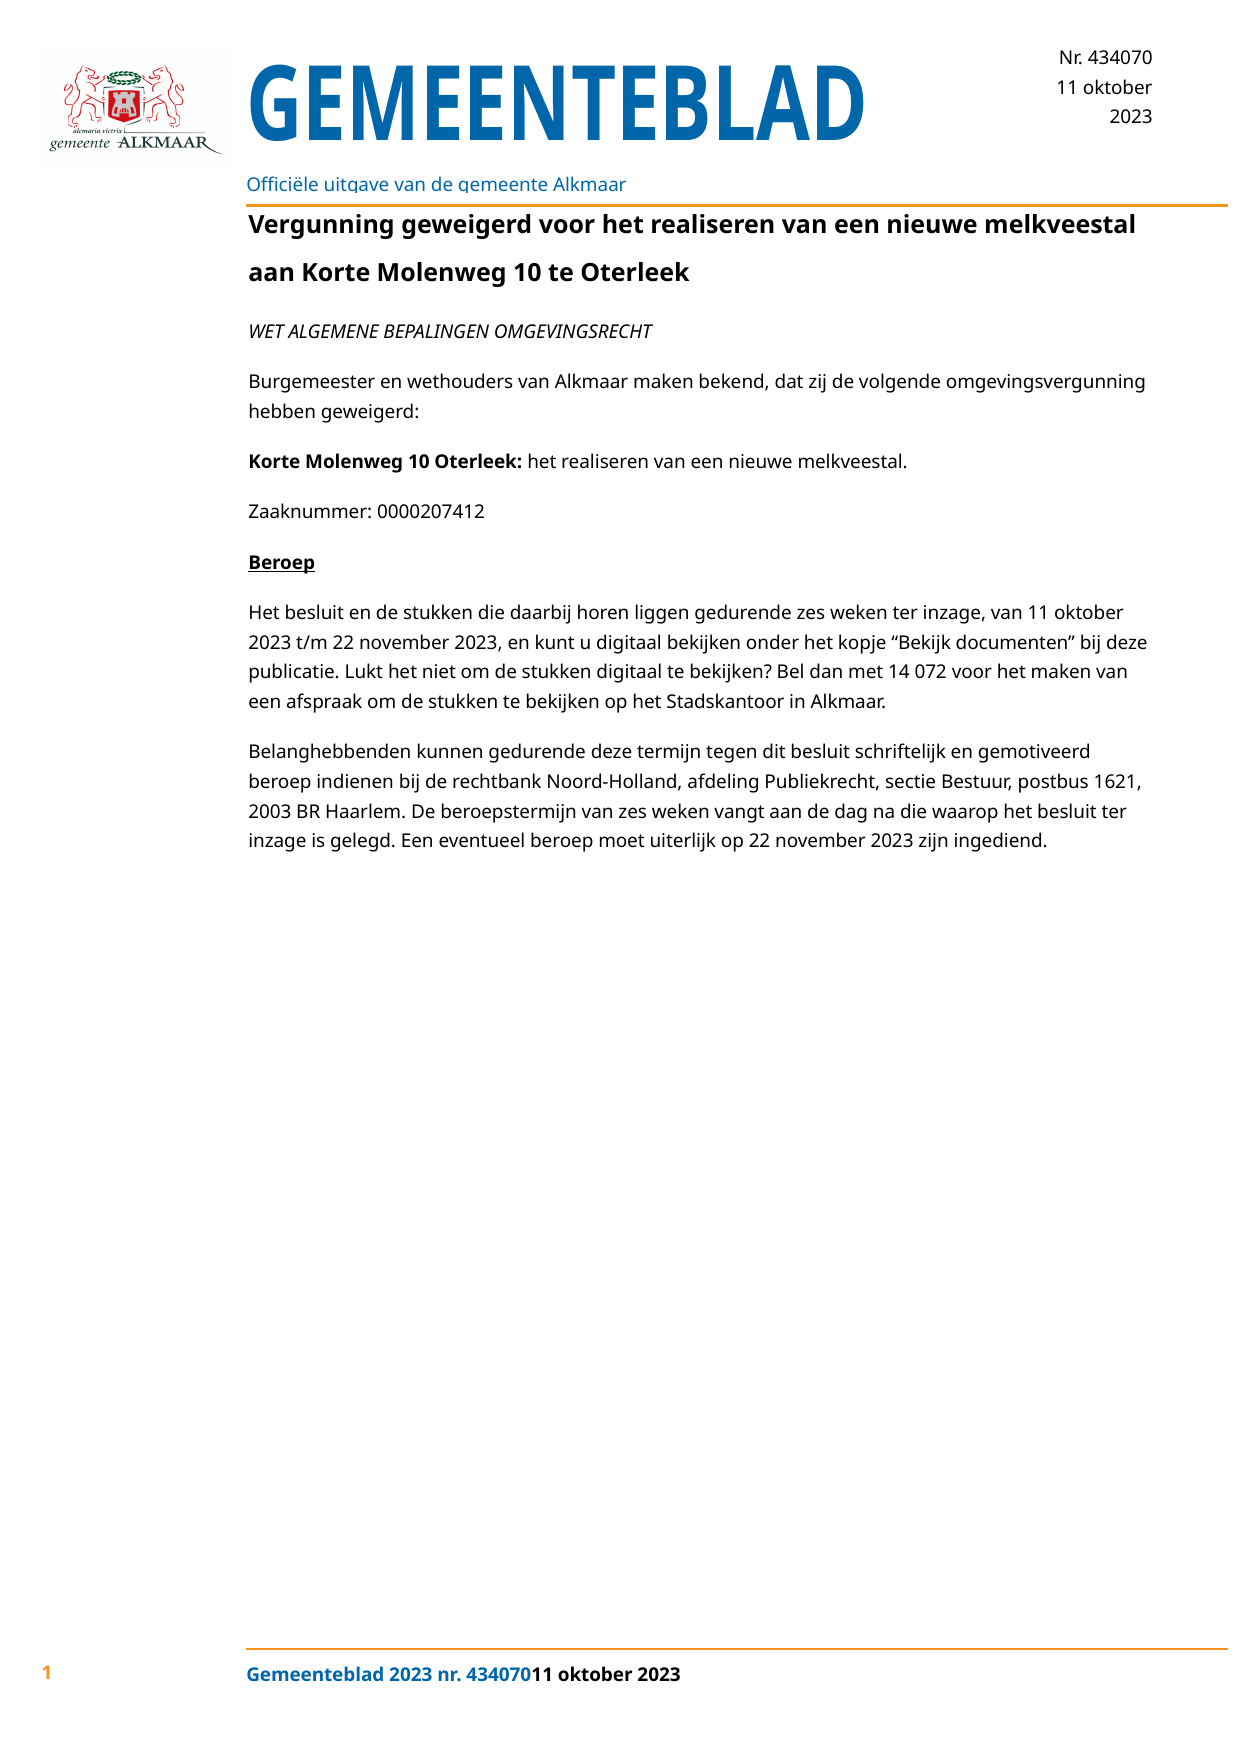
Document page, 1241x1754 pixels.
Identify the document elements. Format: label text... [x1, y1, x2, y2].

text Zaaknummer: 0000207412 [248, 499, 1152, 524]
text WET ALGEMENE BEPALINGEN OMGEVINGSRECHT [248, 318, 1152, 344]
text Vergunning geweigerd voor het realiseren van een nieuwe melkveestal aan Korte Molenweg 10 te Oterleek [248, 207, 1152, 288]
text Het besluit en de stukken die daarbij horen liggen gedurende zes weken ter inzage, van 11 oktober 2023 t/m 22 november 2023, en kunt u digitaal bekijken onder het kopje “Bekijk documenten” bij deze publicatie. Lukt het niet om de stukken digitaal te bekijken? Bel dan met 14 072 voor het maken van een afspraak om de stukken te bekijken op het Stadskantoor in Alkmaar. [248, 599, 1152, 714]
text Korte Molenweg 10 Oterleek: het realiseren van een nieuwe melkveestal. [248, 448, 1152, 474]
text Belanghebbenden kunnen gedurende deze termijn tegen dit besluit schriftelijk en gemotiveerd beroep indienen bij de rechtbank Noord-Holland, afdeling Publiekrecht, sectie Bestuur, postbus 1621, 2003 BR Haarlem. De beroepstermijn van zes weken vangt aan de dag na die waarop het besluit ter inzage is gelegd. Een eventueel beroep moet uiterlijk op 22 november 2023 zijn ingediend. [248, 739, 1152, 853]
text Beroep [248, 549, 1152, 575]
text Burgemeester en wethouders van Alkmaar maken bekend, dat zij de volgende omgevingsvergunning hebben geweigerd: [248, 368, 1152, 424]
picture [41, 47, 231, 172]
